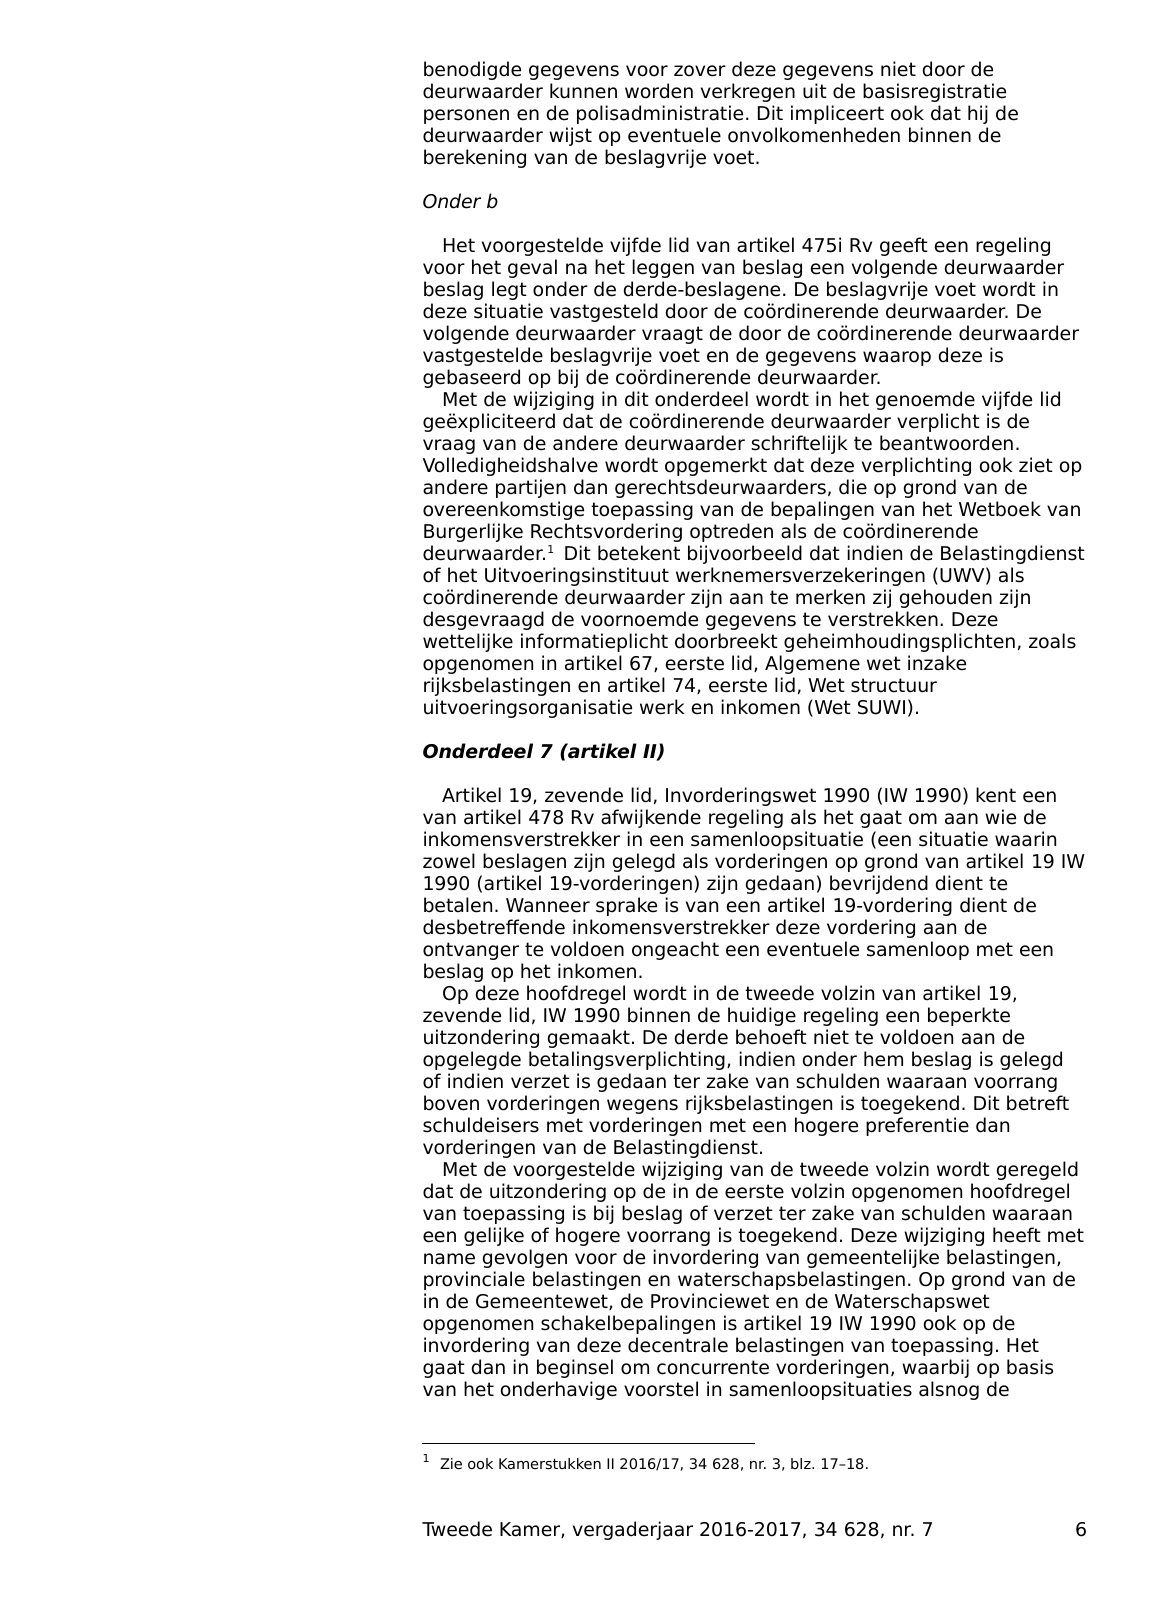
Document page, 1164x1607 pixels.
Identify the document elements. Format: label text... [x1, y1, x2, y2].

text Zie ook Kamerstukken II 2016/17, 34 628, nr. 3, blz. 17–18. [422, 1452, 1087, 1474]
subtitle Onder b [422, 191, 1087, 213]
text Het voorgestelde vijfde lid van artikel 475i Rv geeft een regeling voor het geval na het leggen van beslag een volgende deurwaarder beslag legt onder de derde-beslagene. De beslagvrije voet wordt in deze situatie vastgesteld door de coördinerende deurwaarder. De volgende deurwaarder vraagt de door de coördinerende deurwaarder vastgestelde beslagvrije voet en de gegevens waarop deze is gebaseerd op bij de coördinerende deurwaarder. [422, 235, 1087, 389]
text benodigde gegevens voor zover deze gegevens niet door de deurwaarder kunnen worden verkregen uit de basisregistratie personen en de polisadministratie. Dit impliceert ook dat hij de deurwaarder wijst op eventuele onvolkomenheden binnen de berekening van de beslagvrije voet. [422, 59, 1087, 169]
text Met de wijziging in dit onderdeel wordt in het genoemde vijfde lid geëxpliciteerd dat de coördinerende deurwaarder verplicht is de vraag van de andere deurwaarder schriftelijk te beantwoorden. Volledigheidshalve wordt opgemerkt dat deze verplichting ook ziet op andere partijen dan gerechtsdeurwaarders, die op grond van de overeenkomstige toepassing van de bepalingen van het Wetboek van Burgerlijke Rechtsvordering optreden als de coördinerende deurwaarder. Dit betekent bijvoorbeeld dat indien de Belastingdienst of het Uitvoeringsinstituut werknemersverzekeringen (UWV) als coördinerende deurwaarder zijn aan te merken zij gehouden zijn desgevraagd de voornoemde gegevens te verstrekken. Deze wettelijke informatieplicht doorbreekt geheimhoudingsplichten, zoals opgenomen in artikel 67, eerste lid, Algemene wet inzake rijksbelastingen en artikel 74, eerste lid, Wet structuur uitvoeringsorganisatie werk en inkomen (Wet SUWI). [422, 389, 1087, 719]
text Op deze hoofdregel wordt in de tweede volzin van artikel 19, zevende lid, IW 1990 binnen de huidige regeling een beperkte uitzondering gemaakt. De derde behoeft niet te voldoen aan de opgelegde betalingsverplichting, indien onder hem beslag is gelegd of indien verzet is gedaan ter zake van schulden waaraan voorrang boven vorderingen wegens rijksbelastingen is toegekend. Dit betreft schuldeisers met vorderingen met een hogere preferentie dan vorderingen van de Belastingdienst. [422, 983, 1087, 1159]
text Met de voorgestelde wijziging van de tweede volzin wordt geregeld dat de uitzondering op de in de eerste volzin opgenomen hoofdregel van toepassing is bij beslag of verzet ter zake van schulden waaraan een gelijke of hogere voorrang is toegekend. Deze wijziging heeft met name gevolgen voor de invordering van gemeentelijke belastingen, provinciale belastingen en waterschapsbelastingen. Op grond van de in de Gemeentewet, de Provinciewet en de Waterschapswet opgenomen schakelbepalingen is artikel 19 IW 1990 ook op de invordering van deze decentrale belastingen van toepassing. Het gaat dan in beginsel om concurrente vorderingen, waarbij op basis van het onderhavige voorstel in samenloopsituaties alsnog de [422, 1159, 1087, 1401]
text Artikel 19, zevende lid, Invorderingswet 1990 (IW 1990) kent een van artikel 478 Rv afwijkende regeling als het gaat om aan wie de inkomensverstrekker in een samenloopsituatie (een situatie waarin zowel beslagen zijn gelegd als vorderingen op grond van artikel 19 IW 1990 (artikel 19-vorderingen) zijn gedaan) bevrijdend dient te betalen. Wanneer sprake is van een artikel 19-vordering dient de desbetreffende inkomensverstrekker deze vordering aan de ontvanger te voldoen ongeacht een eventuele samenloop met een beslag op het inkomen. [422, 785, 1087, 983]
subtitle Onderdeel 7 (artikel II) [422, 741, 1087, 763]
